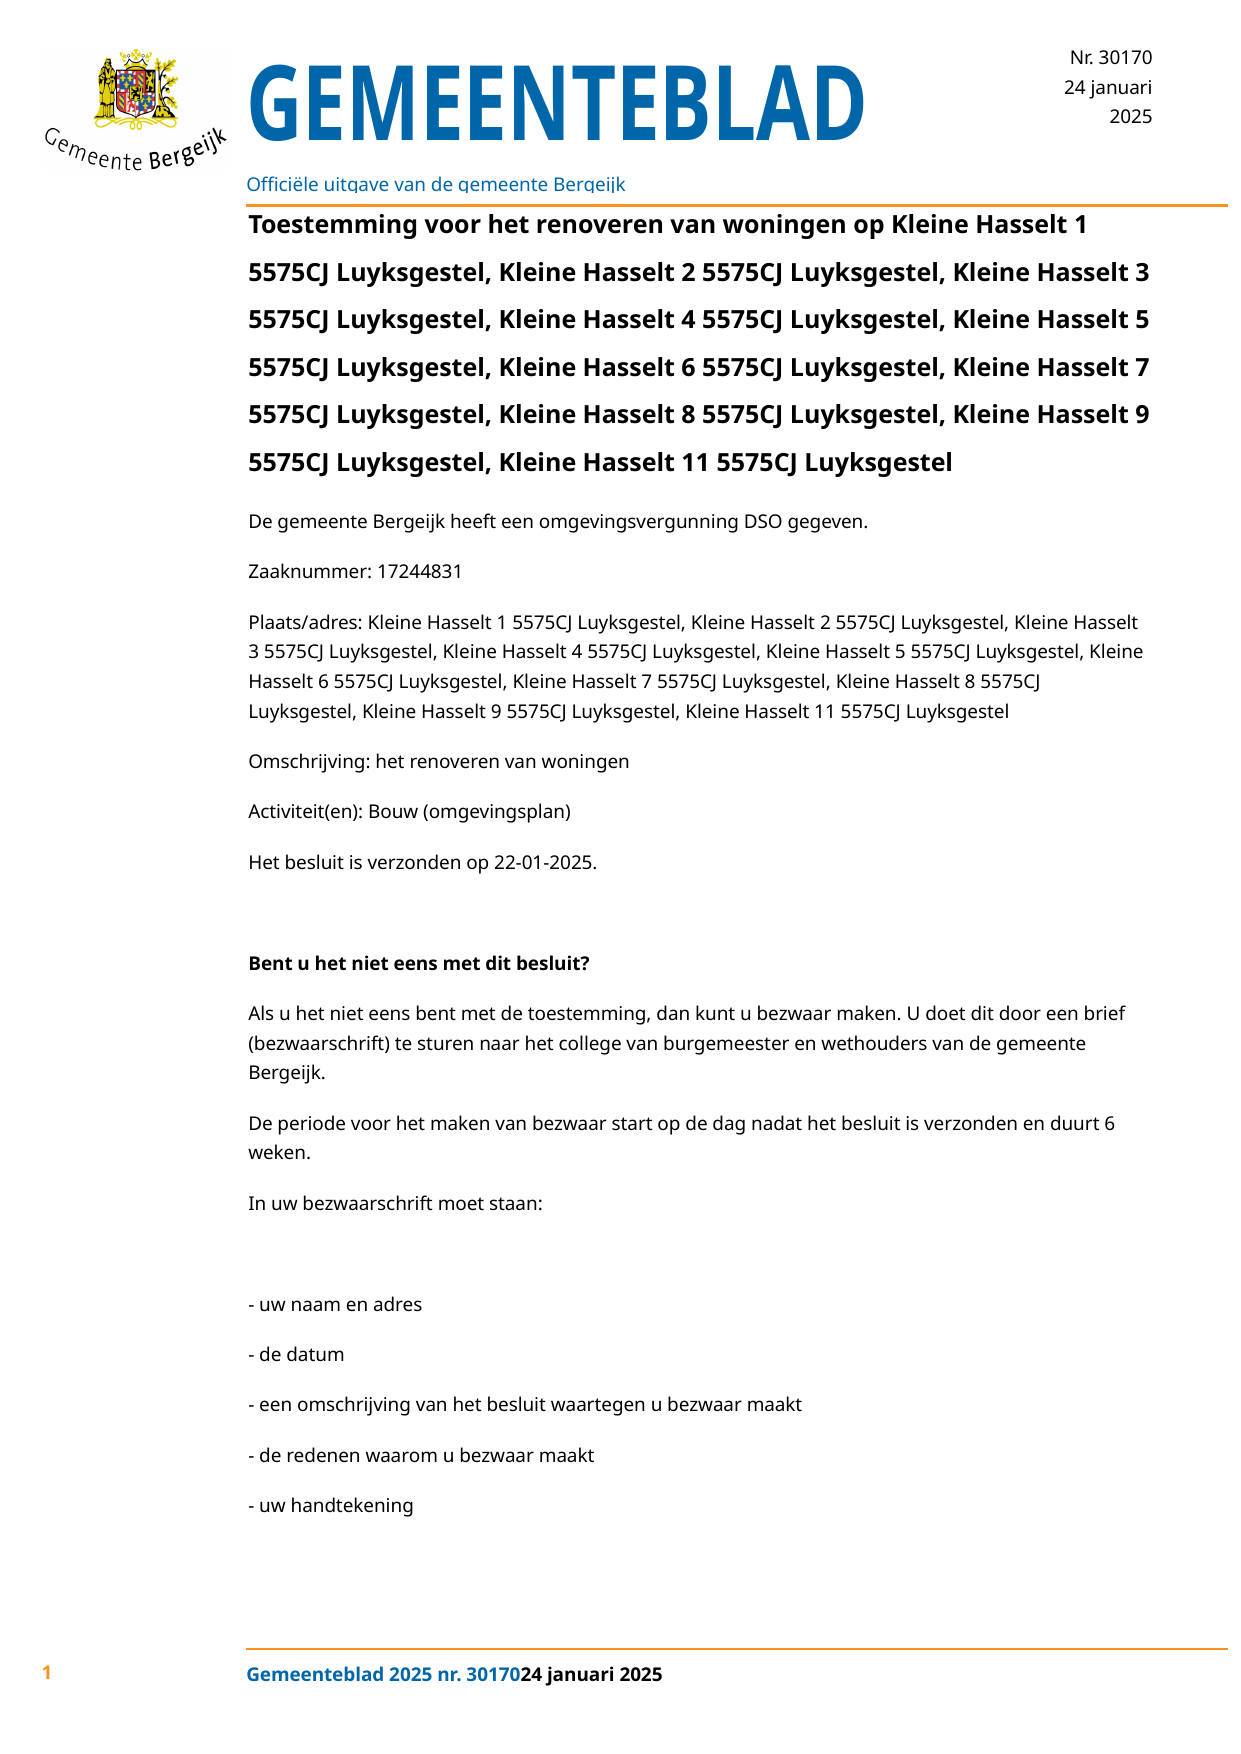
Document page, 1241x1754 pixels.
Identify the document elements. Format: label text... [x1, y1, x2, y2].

text Als u het niet eens bent met de toestemming, dan kunt u bezwaar maken. U doet dit door een brief (bezwaarschrift) te sturen naar het college van burgemeester en wethouders van de gemeente Bergeijk. [248, 1000, 1152, 1085]
text Zaaknummer: 17244831 [248, 559, 1152, 584]
text - een omschrijving van het besluit waartegen u bezwaar maakt [248, 1392, 1152, 1417]
text Toestemming voor het renoveren van woningen op Kleine Hasselt 1 5575CJ Luyksgestel, Kleine Hasselt 2 5575CJ Luyksgestel, Kleine Hasselt 3 5575CJ Luyksgestel, Kleine Hasselt 4 5575CJ Luyksgestel, Kleine Hasselt 5 5575CJ Luyksgestel, Kleine Hasselt 6 5575CJ Luyksgestel, Kleine Hasselt 7 5575CJ Luyksgestel, Kleine Hasselt 8 5575CJ Luyksgestel, Kleine Hasselt 9 5575CJ Luyksgestel, Kleine Hasselt 11 5575CJ Luyksgestel [248, 207, 1152, 479]
text Bent u het niet eens met dit besluit? [248, 950, 1152, 976]
text Plaats/adres: Kleine Hasselt 1 5575CJ Luyksgestel, Kleine Hasselt 2 5575CJ Luyksgestel, Kleine Hasselt 3 5575CJ Luyksgestel, Kleine Hasselt 4 5575CJ Luyksgestel, Kleine Hasselt 5 5575CJ Luyksgestel, Kleine Hasselt 6 5575CJ Luyksgestel, Kleine Hasselt 7 5575CJ Luyksgestel, Kleine Hasselt 8 5575CJ Luyksgestel, Kleine Hasselt 9 5575CJ Luyksgestel, Kleine Hasselt 11 5575CJ Luyksgestel [248, 609, 1152, 724]
text De gemeente Bergeijk heeft een omgevingsvergunning DSO gegeven. [248, 508, 1152, 534]
text - de datum [248, 1341, 1152, 1367]
text De periode voor het maken van bezwaar start op de dag nadat het besluit is verzonden en duurt 6 weken. [248, 1110, 1152, 1165]
text - uw handtekening [248, 1492, 1152, 1518]
picture [41, 47, 231, 172]
text - de redenen waarom u bezwaar maakt [248, 1442, 1152, 1468]
text Omschrijving: het renoveren van woningen [248, 748, 1152, 774]
text - uw naam en adres [248, 1291, 1152, 1317]
text Activiteit(en): Bouw (omgevingsplan) [248, 799, 1152, 824]
text In uw bezwaarschrift moet staan: [248, 1190, 1152, 1216]
text Het besluit is verzonden op 22-01-2025. [248, 849, 1152, 875]
